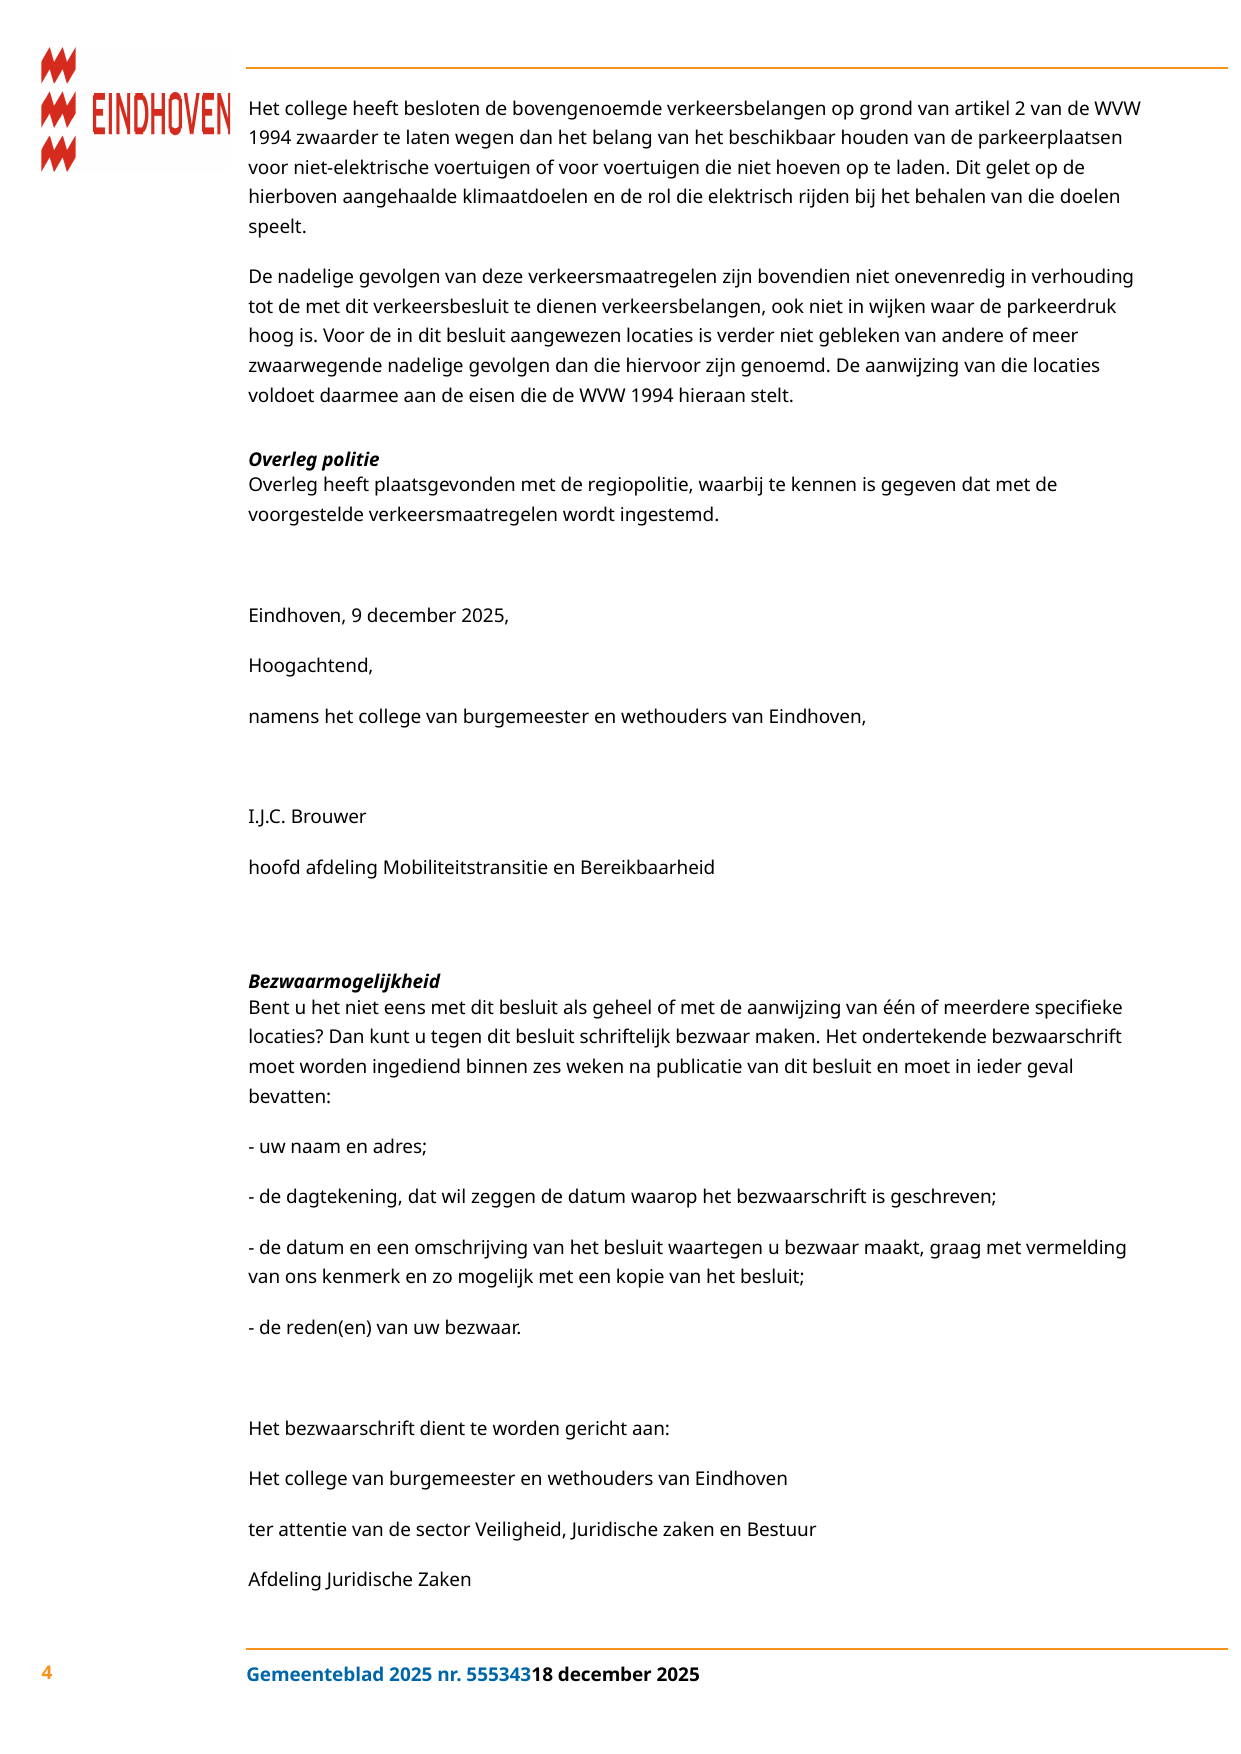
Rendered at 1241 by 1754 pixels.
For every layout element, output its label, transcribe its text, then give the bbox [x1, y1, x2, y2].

text Eindhoven, 9 december 2025, [248, 602, 1152, 628]
text Overleg politie [248, 446, 1152, 472]
text Hoogachtend, [248, 652, 1152, 678]
text - de datum en een omschrijving van het besluit waartegen u bezwaar maakt, graag met vermelding van ons kenmerk en zo mogelijk met een kopie van het besluit; [248, 1234, 1152, 1289]
text Bent u het niet eens met dit besluit als geheel of met de aanwijzing van één of meerdere specifieke locaties? Dan kunt u tegen dit besluit schriftelijk bezwaar maken. Het ondertekende bezwaarschrift moet worden ingediend binnen zes weken na publicatie van dit besluit en moet in ieder geval bevatten: [248, 994, 1152, 1109]
picture [41, 47, 231, 172]
text namens het college van burgemeester en wethouders van Eindhoven, [248, 703, 1152, 728]
text - uw naam en adres; [248, 1133, 1152, 1159]
text - de dagtekening, dat wil zeggen de datum waarop het bezwaarschrift is geschreven; [248, 1184, 1152, 1209]
text - de reden(en) van uw bezwaar. [248, 1314, 1152, 1340]
text I.J.C. Brouwer [248, 804, 1152, 829]
text Het bezwaarschrift dient te worden gericht aan: [248, 1415, 1152, 1441]
text Afdeling Juridische Zaken [248, 1566, 1152, 1592]
text Overleg heeft plaatsgevonden met de regiopolitie, waarbij te kennen is gegeven dat met de voorgestelde verkeersmaatregelen wordt ingestemd. [248, 472, 1152, 527]
text De nadelige gevolgen van deze verkeersmaatregelen zijn bovendien niet onevenredig in verhouding tot de met dit verkeersbesluit te dienen verkeersbelangen, ook niet in wijken waar de parkeerdruk hoog is. Voor de in dit besluit aangewezen locaties is verder niet gebleken van andere of meer zwaarwegende nadelige gevolgen dan die hiervoor zijn genoemd. De aanwijzing van die locaties voldoet daarmee aan de eisen die de WVW 1994 hieraan stelt. [248, 263, 1152, 408]
text Het college heeft besloten de bovengenoemde verkeersbelangen op grond van artikel 2 van de WVW 1994 zwaarder te laten wegen dan het belang van het beschikbaar houden van de parkeerplaatsen voor niet-elektrische voertuigen of voor voertuigen die niet hoeven op te laden. Dit gelet op de hierboven aangehaalde klimaatdoelen en de rol die elektrisch rijden bij het behalen van die doelen speelt. [248, 95, 1152, 239]
text ter attentie van de sector Veiligheid, Juridische zaken en Bestuur [248, 1516, 1152, 1542]
text Het college van burgemeester en wethouders van Eindhoven [248, 1465, 1152, 1491]
text hoofd afdeling Mobiliteitstransitie en Bereikbaarheid [248, 854, 1152, 880]
text Bezwaarmogelijkheid [248, 968, 1152, 994]
